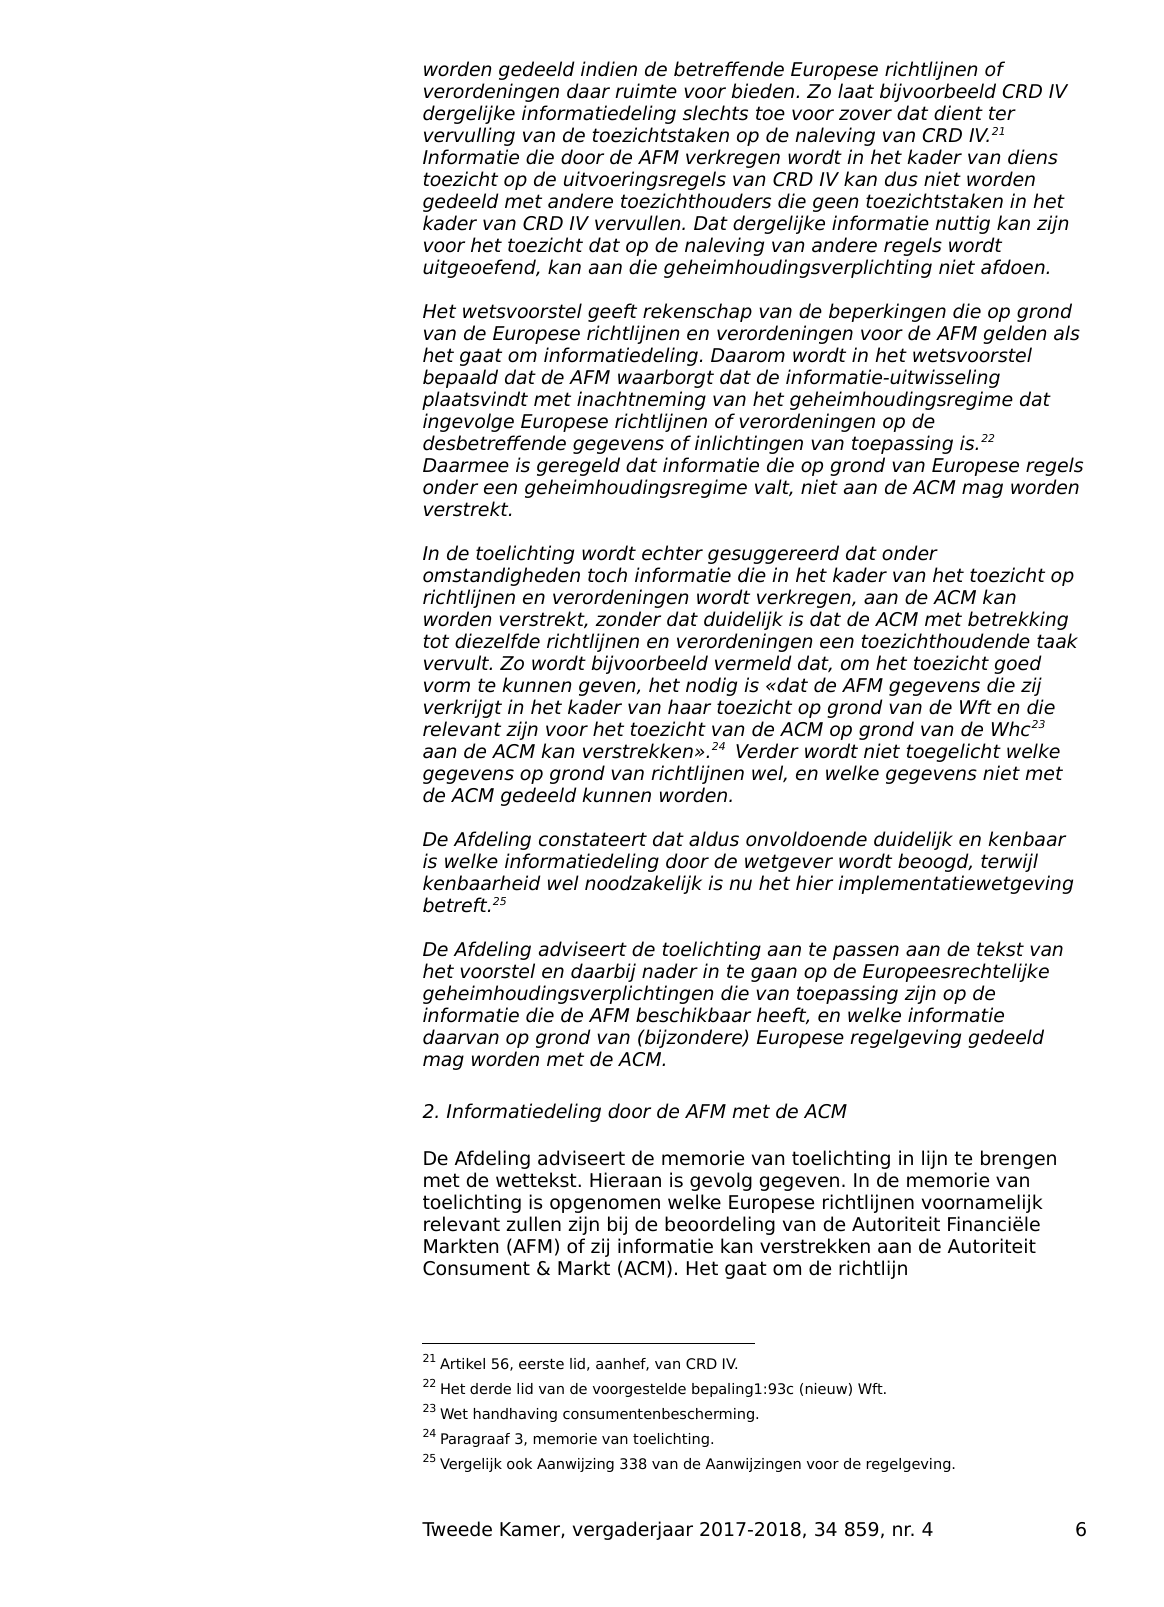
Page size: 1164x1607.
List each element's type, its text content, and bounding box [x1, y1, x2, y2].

text De Afdeling constateert dat aldus onvoldoende duidelijk en kenbaar is welke informatiedeling door de wetgever wordt beoogd, terwijl kenbaarheid wel noodzakelijk is nu het hier implementatiewetgeving betreft. [422, 829, 1087, 917]
subtitle 2. Informatiedeling door de AFM met de ACM [422, 1101, 1087, 1123]
text Het derde lid van de voorgestelde bepaling1:93c (nieuw) Wft. [422, 1377, 1087, 1399]
text Artikel 56, eerste lid, aanhef, van CRD IV. [422, 1352, 1087, 1374]
text Vergelijk ook Aanwijzing 338 van de Aanwijzingen voor de regelgeving. [422, 1452, 1087, 1474]
text De Afdeling adviseert de toelichting aan te passen aan de tekst van het voorstel en daarbij nader in te gaan op de Europeesrechtelijke geheimhoudingsverplichtingen die van toepassing zijn op de informatie die de AFM beschikbaar heeft, en welke informatie daarvan op grond van (bijzondere) Europese regelgeving gedeeld mag worden met de ACM. [422, 939, 1087, 1071]
text Paragraaf 3, memorie van toelichting. [422, 1427, 1087, 1449]
text Het wetsvoorstel geeft rekenschap van de beperkingen die op grond van de Europese richtlijnen en verordeningen voor de AFM gelden als het gaat om informatiedeling. Daarom wordt in het wetsvoorstel bepaald dat de AFM waarborgt dat de informatie-uitwisseling plaatsvindt met inachtneming van het geheimhoudingsregime dat ingevolge Europese richtlijnen of verordeningen op de desbetreffende gegevens of inlichtingen van toepassing is. Daarmee is geregeld dat informatie die op grond van Europese regels onder een geheimhoudingsregime valt, niet aan de ACM mag worden verstrekt. [422, 301, 1087, 521]
text In de toelichting wordt echter gesuggereerd dat onder omstandigheden toch informatie die in het kader van het toezicht op richtlijnen en verordeningen wordt verkregen, aan de ACM kan worden verstrekt, zonder dat duidelijk is dat de ACM met betrekking tot diezelfde richtlijnen en verordeningen een toezichthoudende taak vervult. Zo wordt bijvoorbeeld vermeld dat, om het toezicht goed vorm te kunnen geven, het nodig is «dat de AFM gegevens die zij verkrijgt in het kader van haar toezicht op grond van de Wft en die relevant zijn voor het toezicht van de ACM op grond van de Whc aan de ACM kan verstrekken». Verder wordt niet toegelicht welke gegevens op grond van richtlijnen wel, en welke gegevens niet met de ACM gedeeld kunnen worden. [422, 543, 1087, 807]
text worden gedeeld indien de betreffende Europese richtlijnen of verordeningen daar ruimte voor bieden. Zo laat bijvoorbeeld CRD IV dergelijke informatiedeling slechts toe voor zover dat dient ter vervulling van de toezichtstaken op de naleving van CRD IV. Informatie die door de AFM verkregen wordt in het kader van diens toezicht op de uitvoeringsregels van CRD IV kan dus niet worden gedeeld met andere toezichthouders die geen toezichtstaken in het kader van CRD IV vervullen. Dat dergelijke informatie nuttig kan zijn voor het toezicht dat op de naleving van andere regels wordt uitgeoefend, kan aan die geheimhoudingsverplichting niet afdoen. [422, 59, 1087, 279]
text De Afdeling adviseert de memorie van toelichting in lijn te brengen met de wettekst. Hieraan is gevolg gegeven. In de memorie van toelichting is opgenomen welke Europese richtlijnen voornamelijk relevant zullen zijn bij de beoordeling van de Autoriteit Financiële Markten (AFM) of zij informatie kan verstrekken aan de Autoriteit Consument & Markt (ACM). Het gaat om de richtlijn [422, 1148, 1087, 1280]
text Wet handhaving consumentenbescherming. [422, 1402, 1087, 1424]
